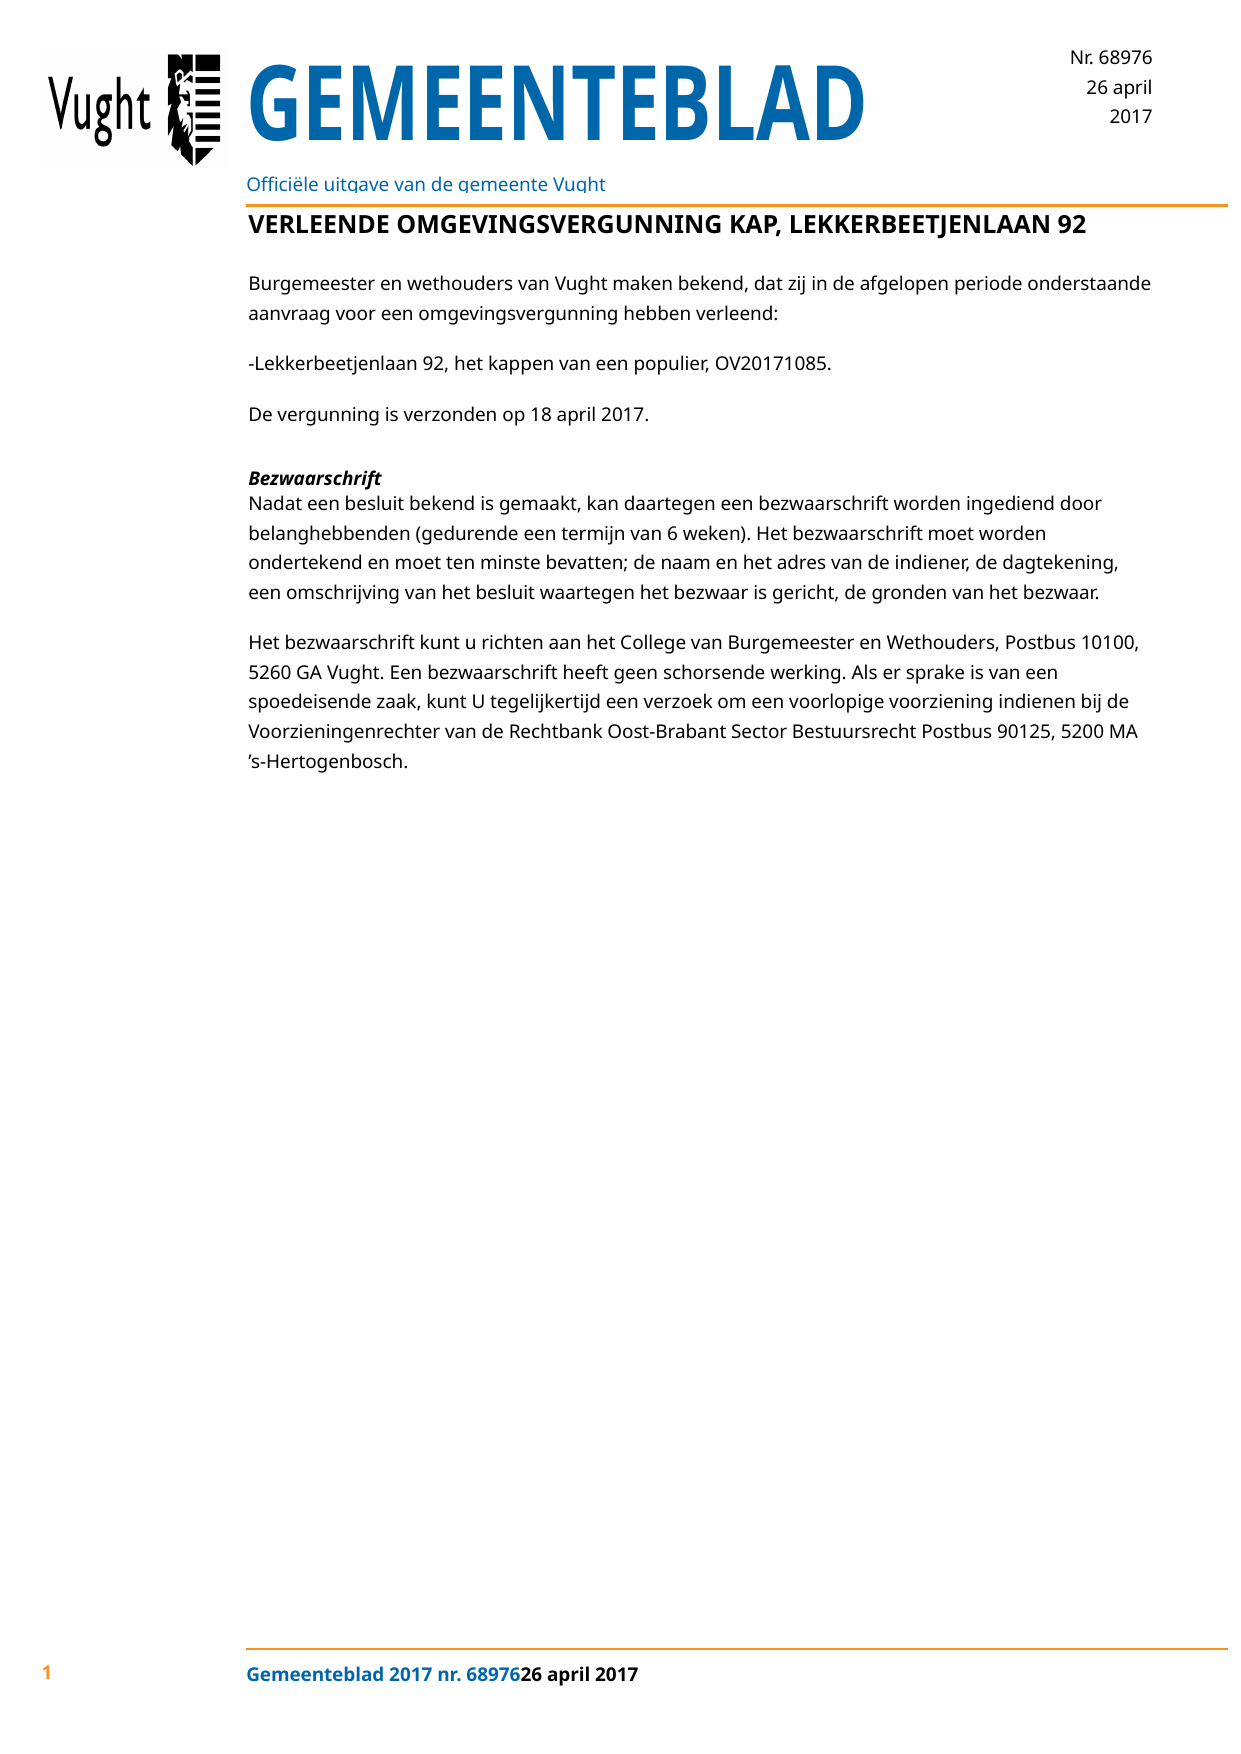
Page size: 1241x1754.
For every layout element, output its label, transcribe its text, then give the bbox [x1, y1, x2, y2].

text De vergunning is verzonden op 18 april 2017. [248, 401, 1152, 426]
text Bezwaarschrift [248, 465, 1152, 490]
text Nadat een besluit bekend is gemaakt, kan daartegen een bezwaarschrift worden ingediend door belanghebbenden (gedurende een termijn van 6 weken). Het bezwaarschrift moet worden ondertekend en moet ten minste bevatten; de naam en het adres van de indiener, de dagtekening, een omschrijving van het besluit waartegen het bezwaar is gericht, de gronden van het bezwaar. [248, 490, 1152, 605]
text Burgemeester en wethouders van Vught maken bekend, dat zij in de afgelopen periode onderstaande aanvraag voor een omgevingsvergunning hebben verleend: [248, 270, 1152, 326]
text Het bezwaarschrift kunt u richten aan het College van Burgemeester en Wethouders, Postbus 10100, 5260 GA Vught. Een bezwaarschrift heeft geen schorsende werking. Als er sprake is van een spoedeisende zaak, kunt U tegelijkertijd een verzoek om een voorlopige voorziening indienen bij de Voorzieningenrechter van de Rechtbank Oost-Brabant Sector Bestuursrecht Postbus 90125, 5200 MA ’s-Hertogenbosch. [248, 629, 1152, 774]
text -Lekkerbeetjenlaan 92, het kappen van een populier, OV20171085. [248, 350, 1152, 376]
text VERLEENDE OMGEVINGSVERGUNNING KAP, LEKKERBEETJENLAAN 92 [248, 207, 1152, 241]
picture [41, 47, 231, 172]
